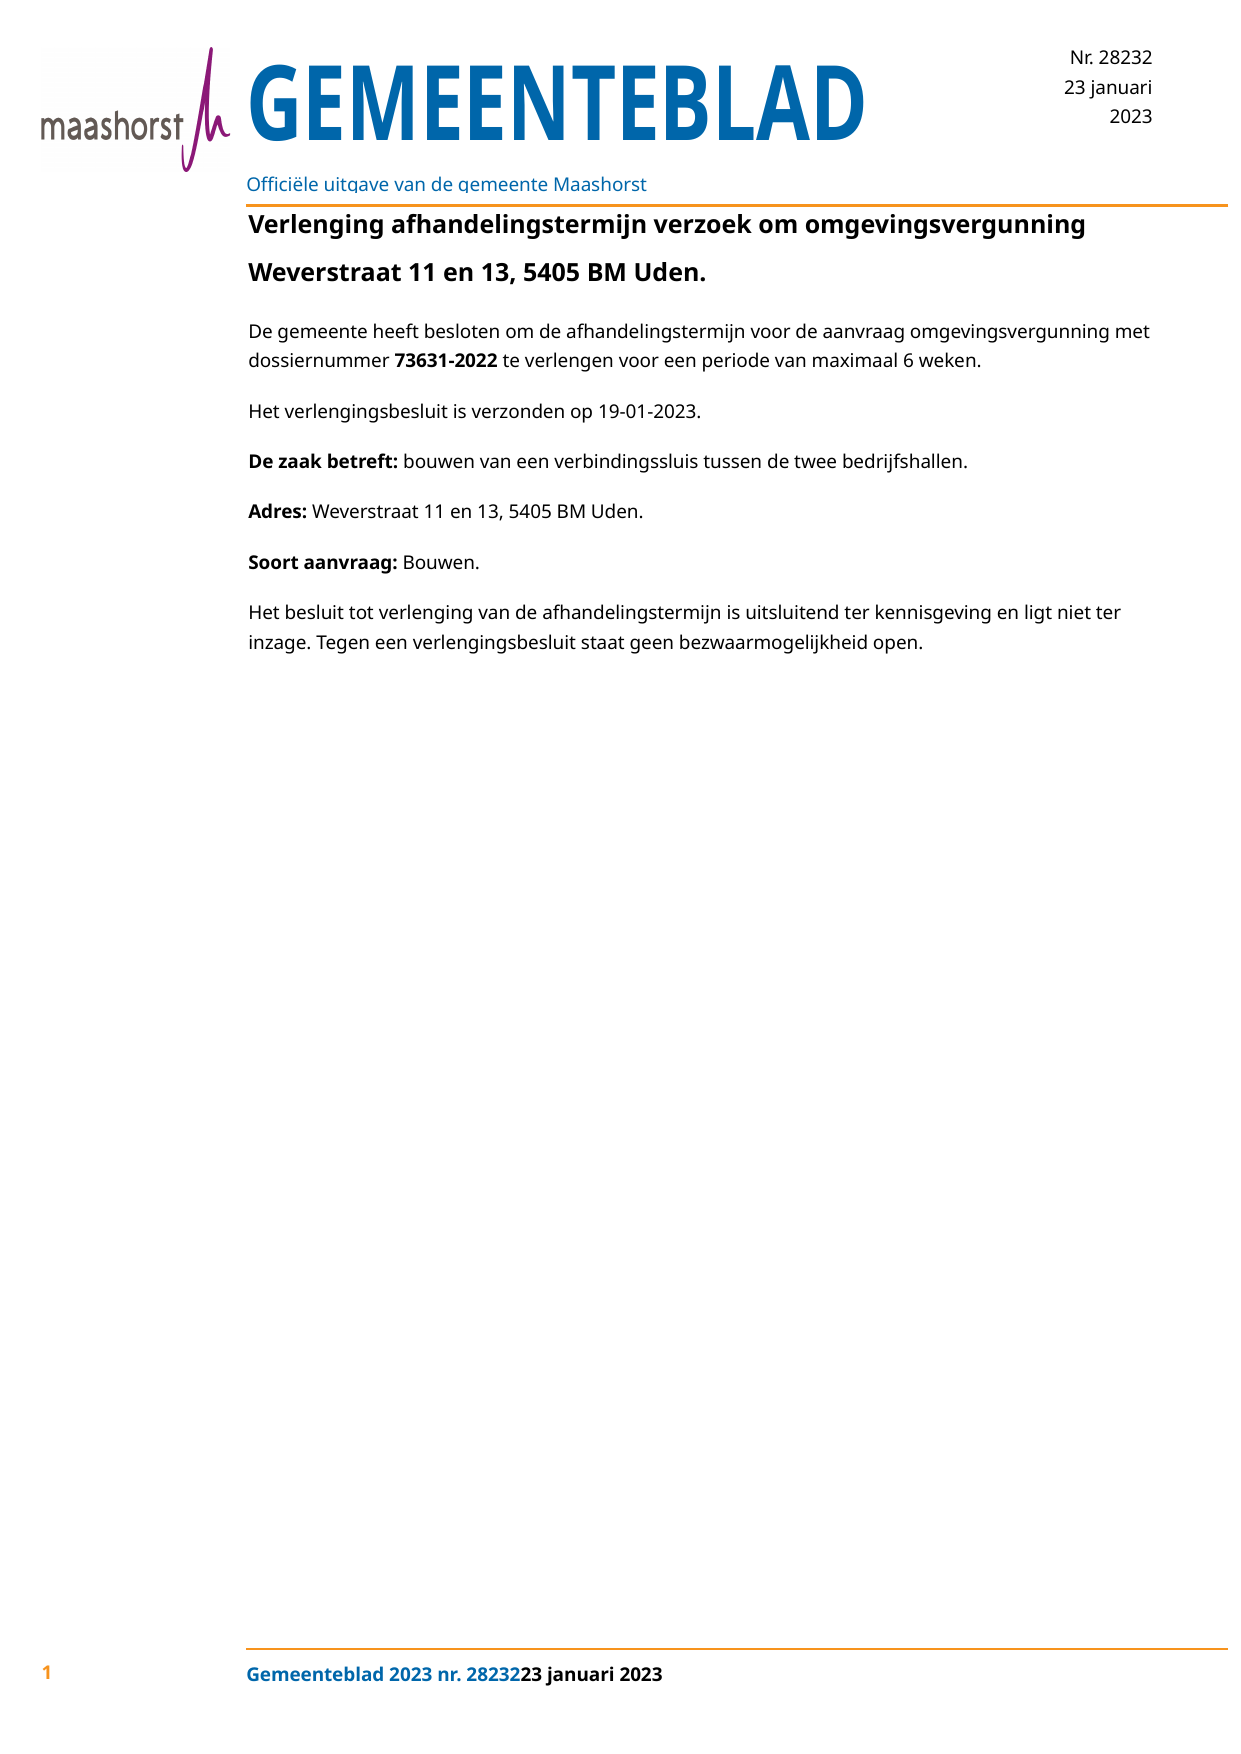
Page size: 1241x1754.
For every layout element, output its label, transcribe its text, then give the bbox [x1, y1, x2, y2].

text Adres: Weverstraat 11 en 13, 5405 BM Uden. [248, 499, 1152, 524]
text De gemeente heeft besloten om de afhandelingstermijn voor de aanvraag omgevingsvergunning met dossiernummer 73631-2022 te verlengen voor een periode van maximaal 6 weken. [248, 318, 1152, 373]
text Soort aanvraag: Bouwen. [248, 549, 1152, 575]
text Verlenging afhandelingstermijn verzoek om omgevingsvergunning Weverstraat 11 en 13, 5405 BM Uden. [248, 207, 1152, 288]
text Het besluit tot verlenging van de afhandelingstermijn is uitsluitend ter kennisgeving en ligt niet ter inzage. Tegen een verlengingsbesluit staat geen bezwaarmogelijkheid open. [248, 599, 1152, 655]
picture [41, 47, 231, 172]
text De zaak betreft: bouwen van een verbindingssluis tussen de twee bedrijfshallen. [248, 448, 1152, 474]
text Het verlengingsbesluit is verzonden op 19-01-2023. [248, 398, 1152, 424]
